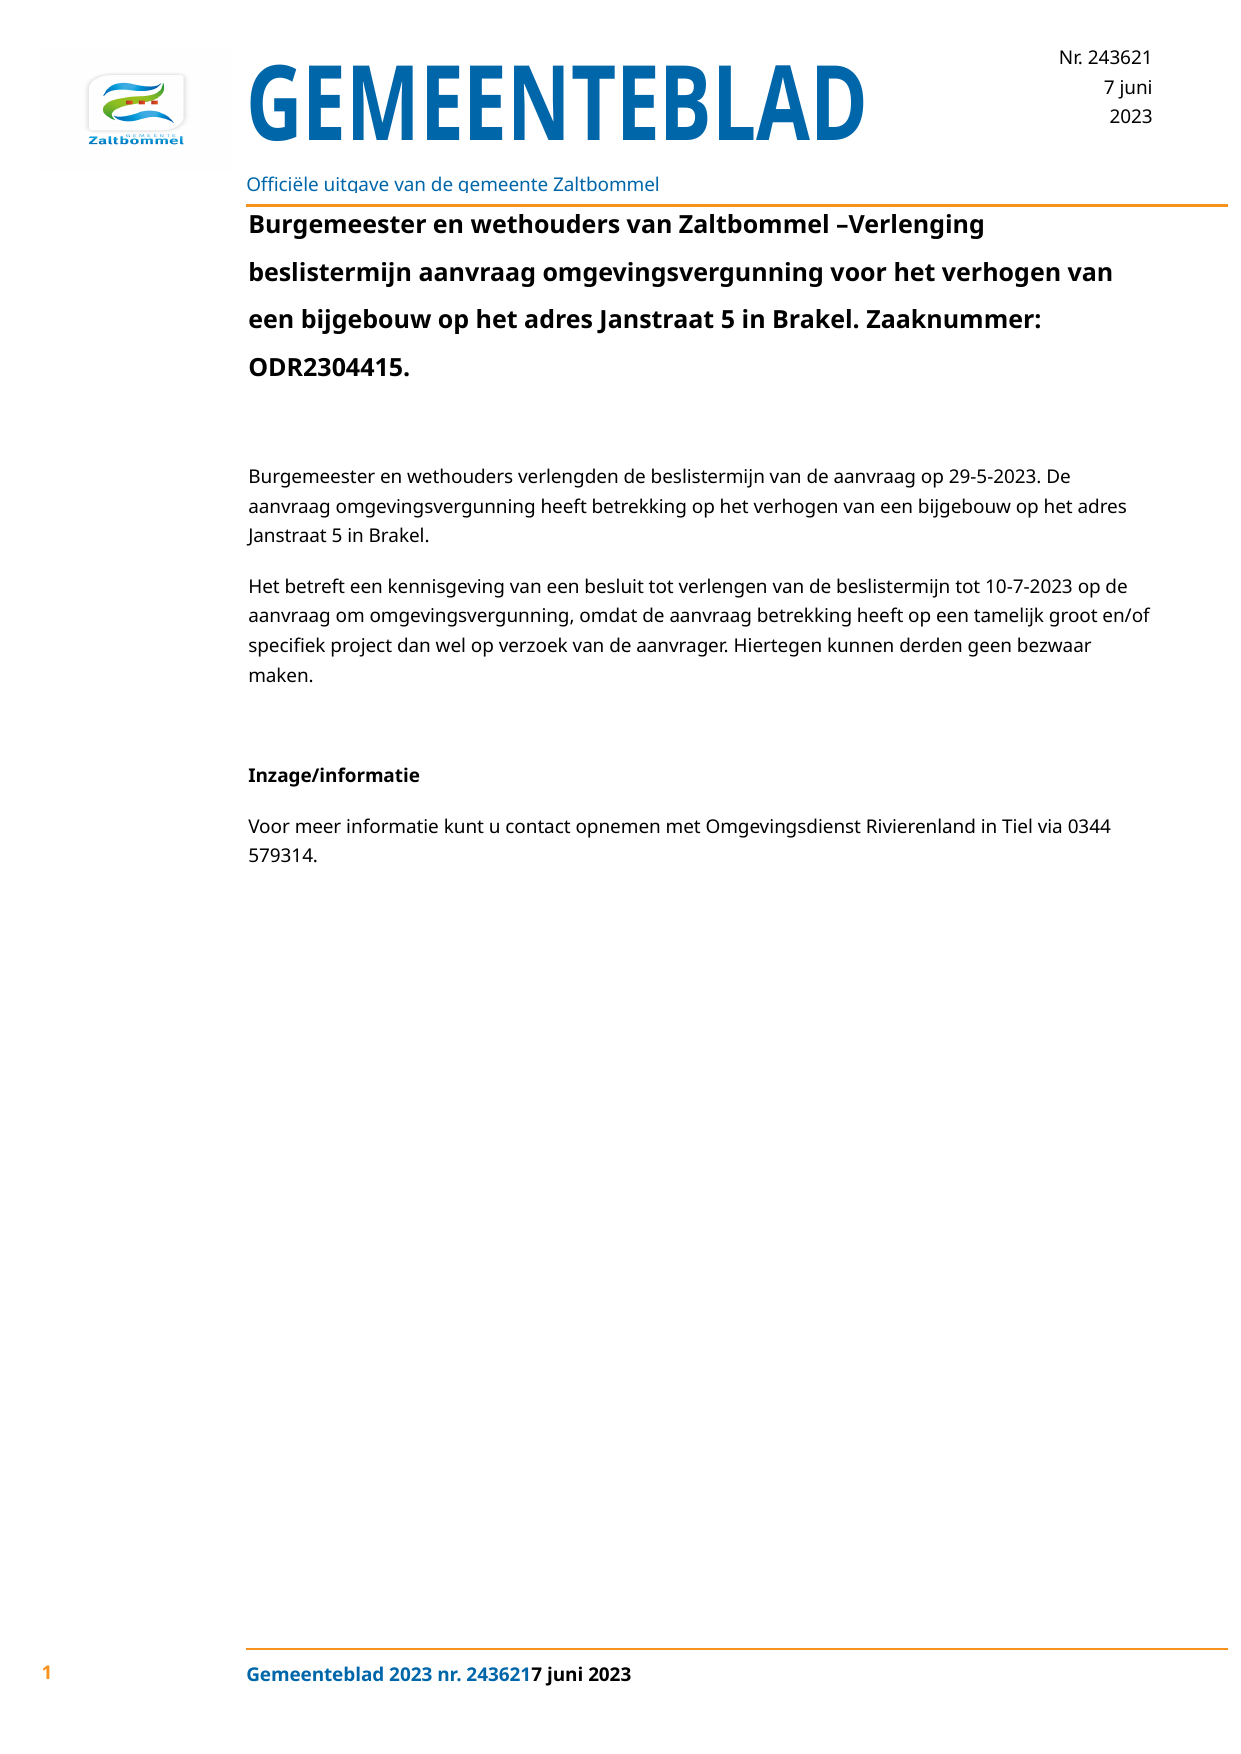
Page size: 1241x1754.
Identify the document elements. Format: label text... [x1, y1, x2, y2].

text Burgemeester en wethouders van Zaltbommel –Verlenging beslistermijn aanvraag omgevingsvergunning voor het verhogen van een bijgebouw op het adres Janstraat 5 in Brakel. Zaaknummer: ODR2304415. [248, 207, 1152, 384]
picture [41, 47, 231, 172]
text Het betreft een kennisgeving van een besluit tot verlengen van de beslistermijn tot 10-7-2023 op de aanvraag om omgevingsvergunning, omdat de aanvraag betrekking heeft op een tamelijk groot en/of specifiek project dan wel op verzoek van de aanvrager. Hiertegen kunnen derden geen bezwaar maken. [248, 573, 1152, 688]
text Voor meer informatie kunt u contact opnemen met Omgevingsdienst Rivierenland in Tiel via 0344 579314. [248, 813, 1152, 868]
text Burgemeester en wethouders verlengden de beslistermijn van de aanvraag op 29-5-2023. De aanvraag omgevingsvergunning heeft betrekking op het verhogen van een bijgebouw op het adres Janstraat 5 in Brakel. [248, 463, 1152, 548]
text Inzage/informatie [248, 763, 1152, 788]
